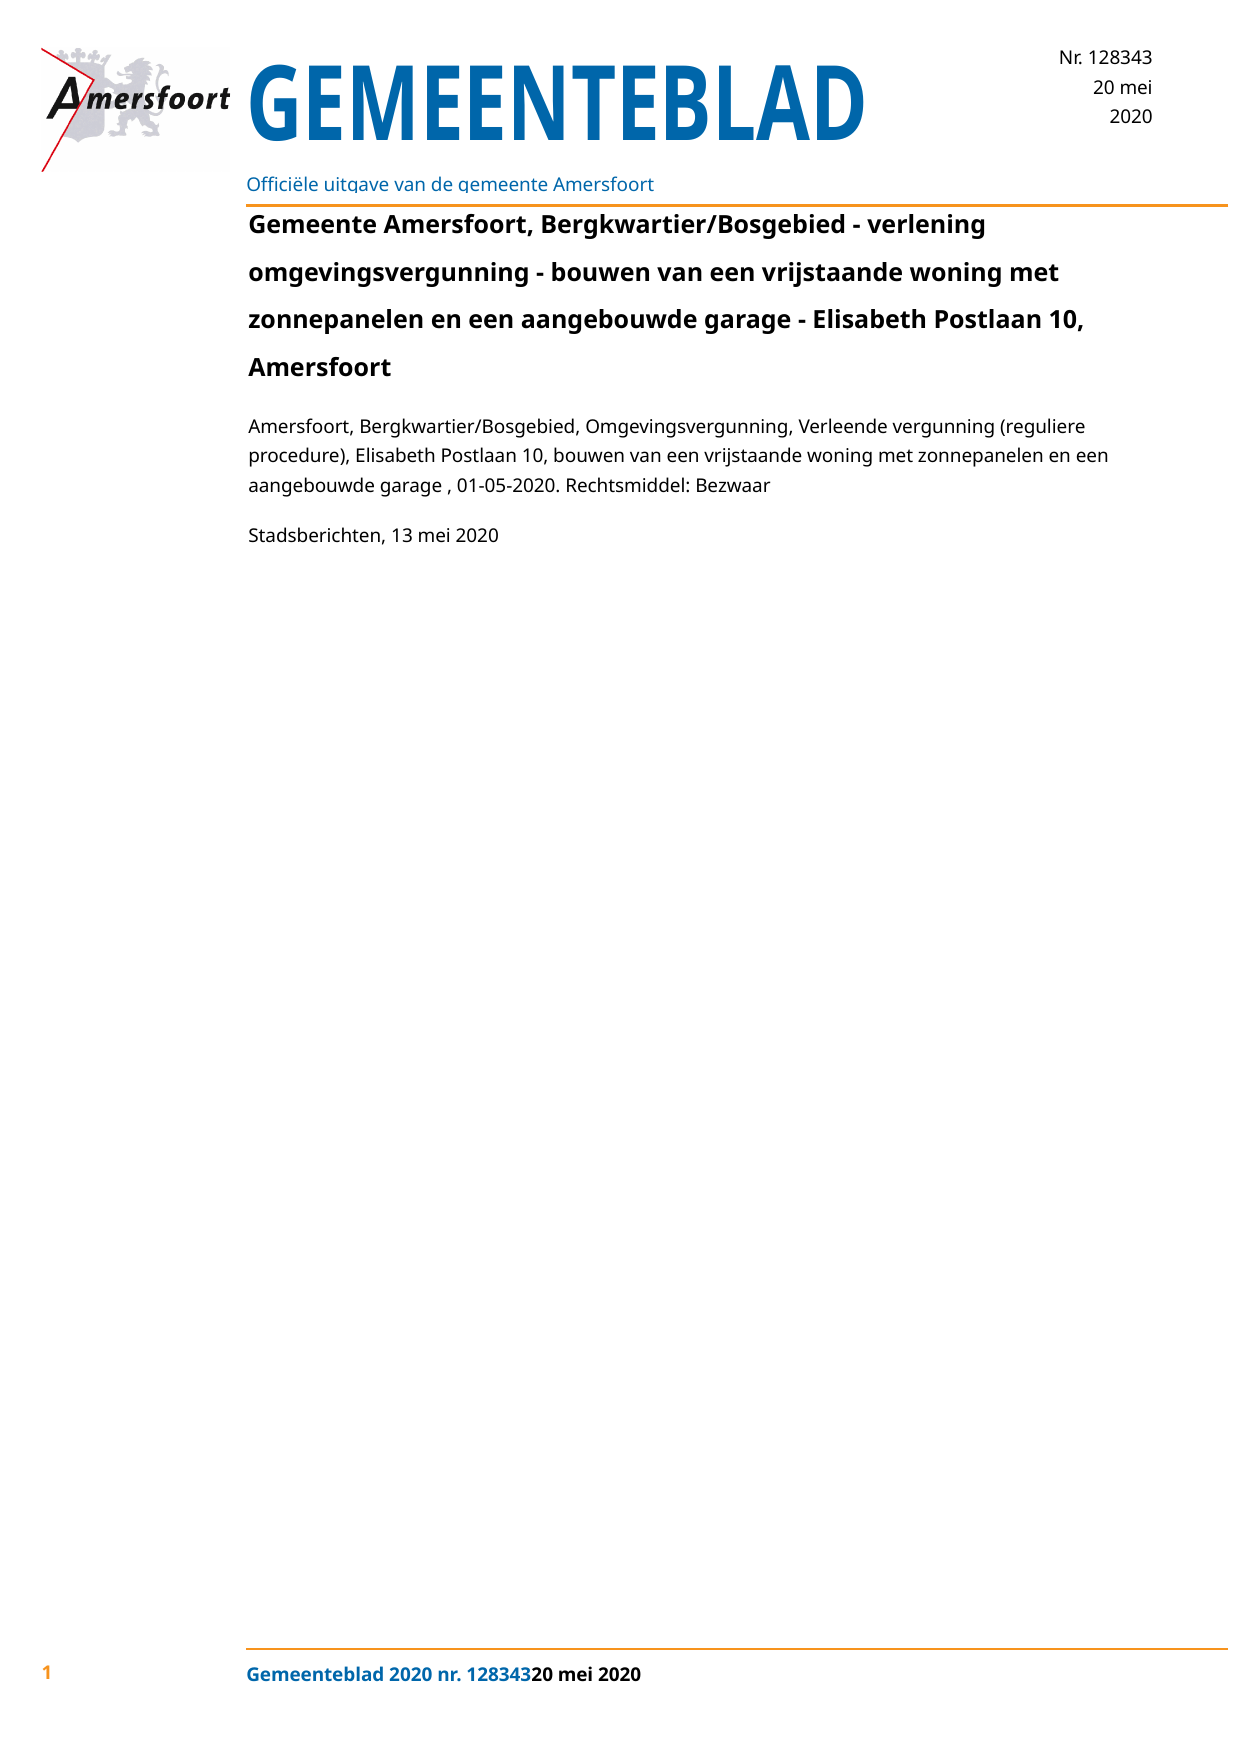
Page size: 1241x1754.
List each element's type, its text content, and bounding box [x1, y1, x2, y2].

text Stadsberichten, 13 mei 2020 [248, 523, 1152, 548]
text Amersfoort, Bergkwartier/Bosgebied, Omgevingsvergunning, Verleende vergunning (reguliere procedure), Elisabeth Postlaan 10, bouwen van een vrijstaande woning met zonnepanelen en een aangebouwde garage , 01-05-2020. Rechtsmiddel: Bezwaar [248, 413, 1152, 498]
text Gemeente Amersfoort, Bergkwartier/Bosgebied - verlening omgevingsvergunning - bouwen van een vrijstaande woning met zonnepanelen en een aangebouwde garage - Elisabeth Postlaan 10, Amersfoort [248, 207, 1152, 384]
picture [41, 47, 231, 172]
